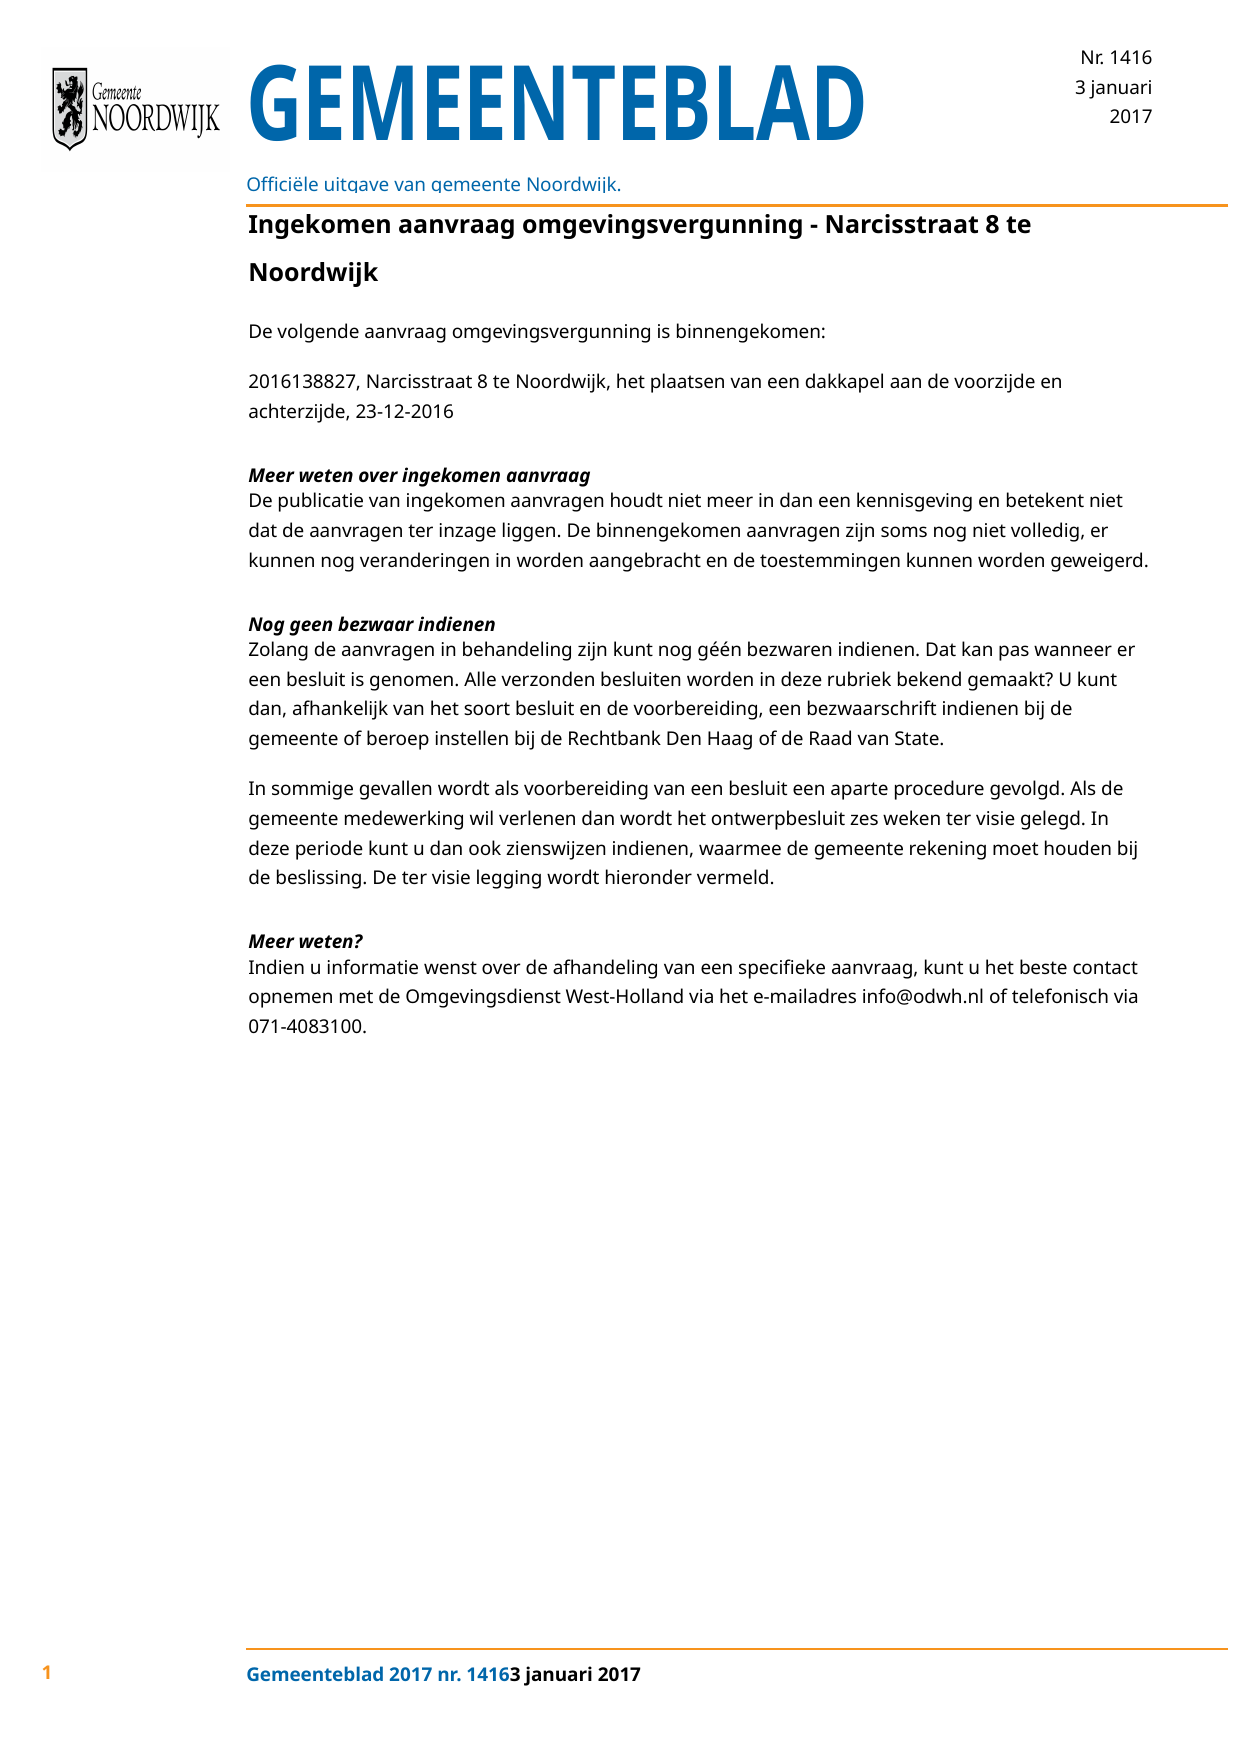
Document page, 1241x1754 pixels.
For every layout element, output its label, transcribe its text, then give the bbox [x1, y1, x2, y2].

text Nog geen bezwaar indienen [248, 611, 1152, 636]
text Meer weten? [248, 928, 1152, 954]
text 2016138827, Narcisstraat 8 te Noordwijk, het plaatsen van een dakkapel aan de voorzijde en achterzijde, 23-12-2016 [248, 368, 1152, 424]
text Indien u informatie wenst over de afhandeling van een specifieke aanvraag, kunt u het beste contact opnemen met de Omgevingsdienst West-Holland via het e-mailadres info@odwh.nl of telefonisch via 071-4083100. [248, 954, 1152, 1039]
picture [41, 47, 231, 172]
text De publicatie van ingekomen aanvragen houdt niet meer in dan een kennisgeving en betekent niet dat de aanvragen ter inzage liggen. De binnengekomen aanvragen zijn soms nog niet volledig, er kunnen nog veranderingen in worden aangebracht en de toestemmingen kunnen worden geweigerd. [248, 488, 1152, 572]
text Zolang de aanvragen in behandeling zijn kunt nog géén bezwaren indienen. Dat kan pas wanneer er een besluit is genomen. Alle verzonden besluiten worden in deze rubriek bekend gemaakt? U kunt dan, afhankelijk van het soort besluit en de voorbereiding, een bezwaarschrift indienen bij de gemeente of beroep instellen bij de Rechtbank Den Haag of de Raad van State. [248, 636, 1152, 751]
text De volgende aanvraag omgevingsvergunning is binnengekomen: [248, 318, 1152, 344]
text Ingekomen aanvraag omgevingsvergunning - Narcisstraat 8 te Noordwijk [248, 207, 1152, 288]
text In sommige gevallen wordt als voorbereiding van een besluit een aparte procedure gevolgd. Als de gemeente medewerking wil verlenen dan wordt het ontwerpbesluit zes weken ter visie gelegd. In deze periode kunt u dan ook zienswijzen indienen, waarmee de gemeente rekening moet houden bij de beslissing. De ter visie legging wordt hieronder vermeld. [248, 776, 1152, 890]
text Meer weten over ingekomen aanvraag [248, 462, 1152, 488]
